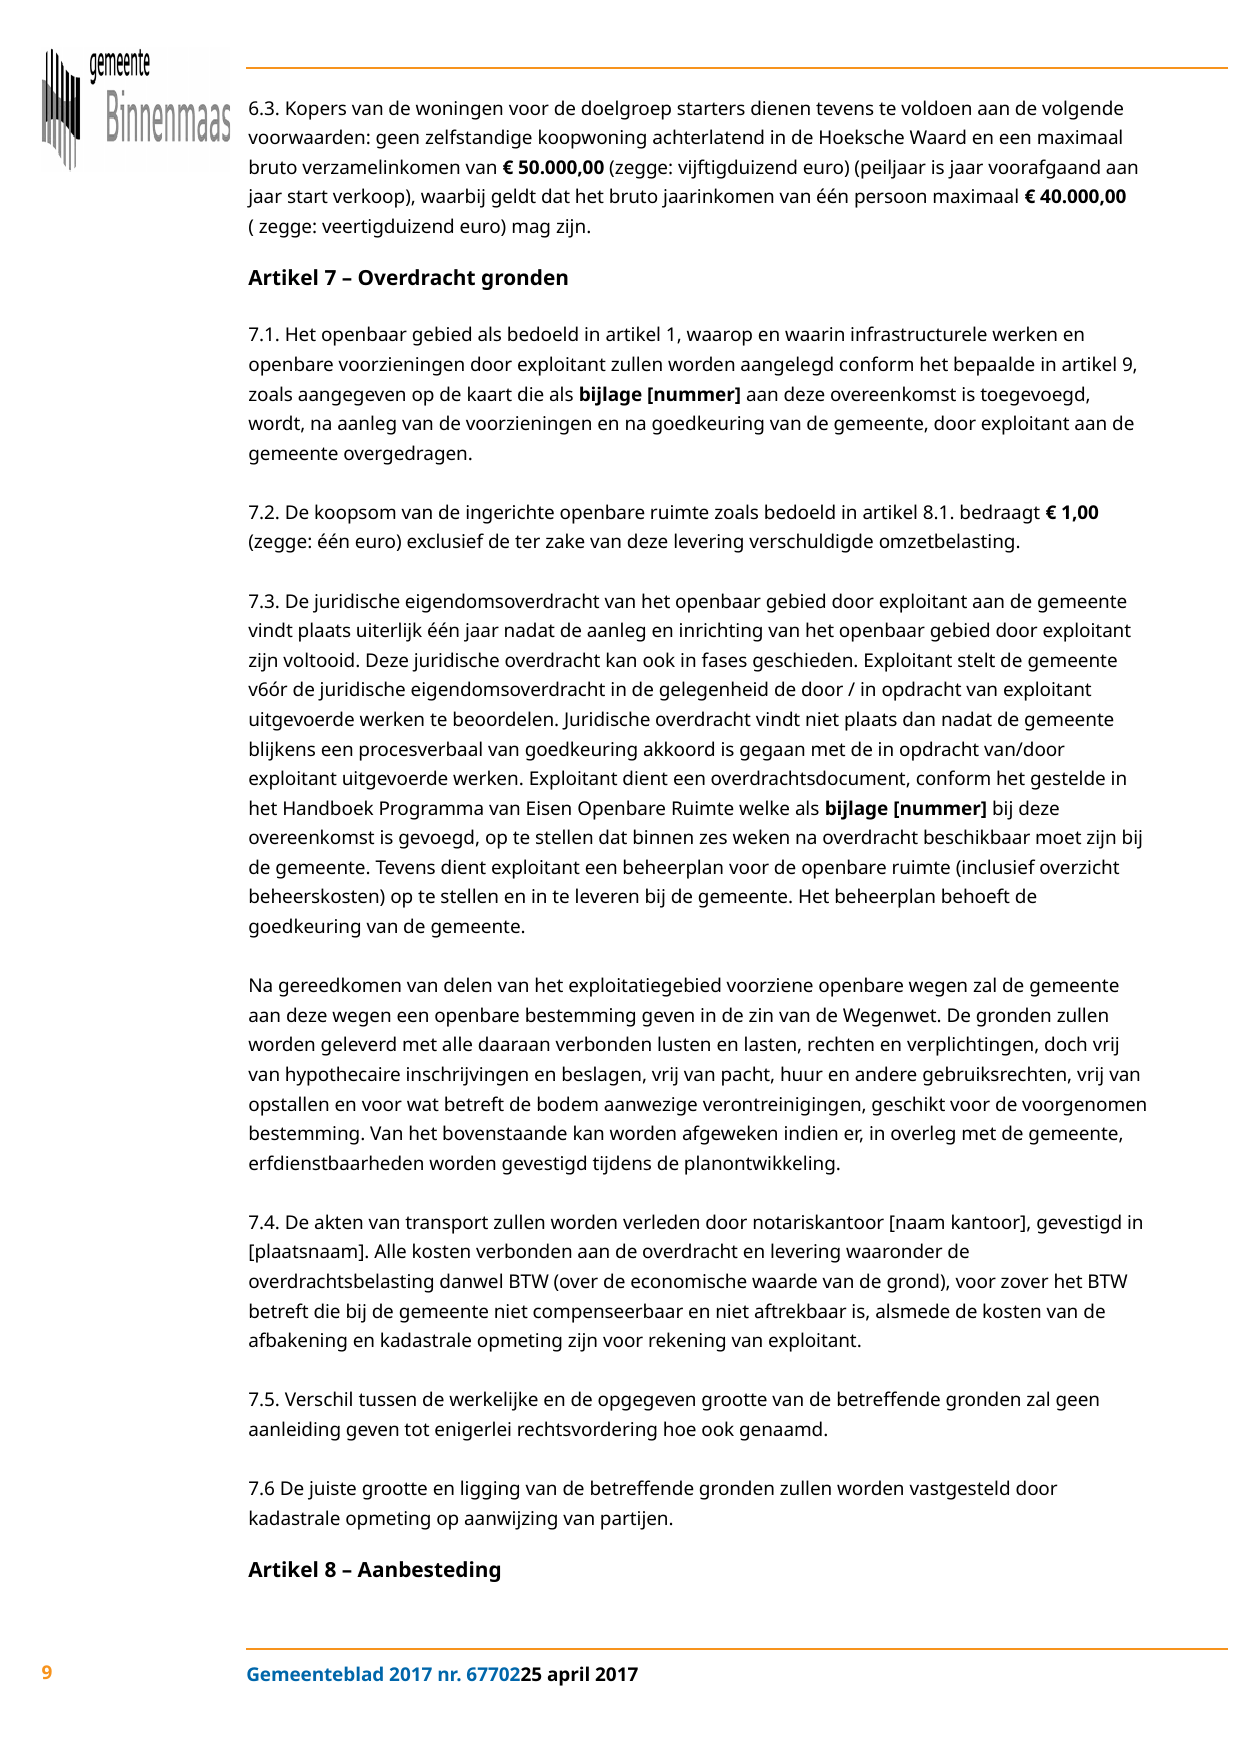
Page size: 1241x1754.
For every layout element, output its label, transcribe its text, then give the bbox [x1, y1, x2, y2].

text 7.4. De akten van transport zullen worden verleden door notariskantoor [naam kantoor], gevestigd in [plaatsnaam]. Alle kosten verbonden aan de overdracht en levering waaronder de overdrachtsbelasting danwel BTW (over de economische waarde van de grond), voor zover het BTW betreft die bij de gemeente niet compenseerbaar en niet aftrekbaar is, alsmede de kosten van de afbakening en kadastrale opmeting zijn voor rekening van exploitant. [248, 1209, 1152, 1353]
text Artikel 7 – Overdracht gronden [248, 263, 1152, 292]
text 7.6 De juiste grootte en ligging van de betreffende gronden zullen worden vastgesteld door kadastrale opmeting op aanwijzing van partijen. [248, 1475, 1152, 1531]
text 7.1. Het openbaar gebied als bedoeld in artikel 1, waarop en waarin infrastructurele werken en openbare voorzieningen door exploitant zullen worden aangelegd conform het bepaalde in artikel 9, zoals aangegeven op de kaart die als bijlage [nummer] aan deze overeenkomst is toegevoegd, wordt, na aanleg van de voorzieningen en na goedkeuring van de gemeente, door exploitant aan de gemeente overgedragen. [248, 322, 1152, 466]
text 7.3. De juridische eigendomsoverdracht van het openbaar gebied door exploitant aan de gemeente vindt plaats uiterlijk één jaar nadat de aanleg en inrichting van het openbaar gebied door exploitant zijn voltooid. Deze juridische overdracht kan ook in fases geschieden. Exploitant stelt de gemeente v6ór de juridische eigendomsoverdracht in de gelegenheid de door / in opdracht van exploitant uitgevoerde werken te beoordelen. Juridische overdracht vindt niet plaats dan nadat de gemeente blijkens een procesverbaal van goedkeuring akkoord is gegaan met de in opdracht van/door exploitant uitgevoerde werken. Exploitant dient een overdrachtsdocument, conform het gestelde in het Handboek Programma van Eisen Openbare Ruimte welke als bijlage [nummer] bij deze overeenkomst is gevoegd, op te stellen dat binnen zes weken na overdracht beschikbaar moet zijn bij de gemeente. Tevens dient exploitant een beheerplan voor de openbare ruimte (inclusief overzicht beheerskosten) op te stellen en in te leveren bij de gemeente. Het beheerplan behoeft de goedkeuring van de gemeente. [248, 588, 1152, 939]
text 7.5. Verschil tussen de werkelijke en de opgegeven grootte van de betreffende gronden zal geen aanleiding geven tot enigerlei rechtsvordering hoe ook genaamd. [248, 1387, 1152, 1442]
text 6.3. Kopers van de woningen voor de doelgroep starters dienen tevens te voldoen aan de volgende voorwaarden: geen zelfstandige koopwoning achterlatend in de Hoeksche Waard en een maximaal bruto verzamelinkomen van € 50.000,00 (zegge: vijftigduizend euro) (peiljaar is jaar voorafgaand aan jaar start verkoop), waarbij geldt dat het bruto jaarinkomen van één persoon maximaal € 40.000,00 ( zegge: veertigduizend euro) mag zijn. [248, 95, 1152, 239]
text 7.2. De koopsom van de ingerichte openbare ruimte zoals bedoeld in artikel 8.1. bedraagt € 1,00 (zegge: één euro) exclusief de ter zake van deze levering verschuldigde omzetbelasting. [248, 499, 1152, 554]
text Artikel 8 – Aanbesteding [248, 1555, 1152, 1584]
text Na gereedkomen van delen van het exploitatiegebied voorziene openbare wegen zal de gemeente aan deze wegen een openbare bestemming geven in de zin van de Wegenwet. De gronden zullen worden geleverd met alle daaraan verbonden lusten en lasten, rechten en verplichtingen, doch vrij van hypothecaire inschrijvingen en beslagen, vrij van pacht, huur en andere gebruiksrechten, vrij van opstallen en voor wat betreft de bodem aanwezige verontreinigingen, geschikt voor de voorgenomen bestemming. Van het bovenstaande kan worden afgeweken indien er, in overleg met de gemeente, erfdienstbaarheden worden gevestigd tijdens de planontwikkeling. [248, 972, 1152, 1176]
picture [41, 47, 231, 172]
